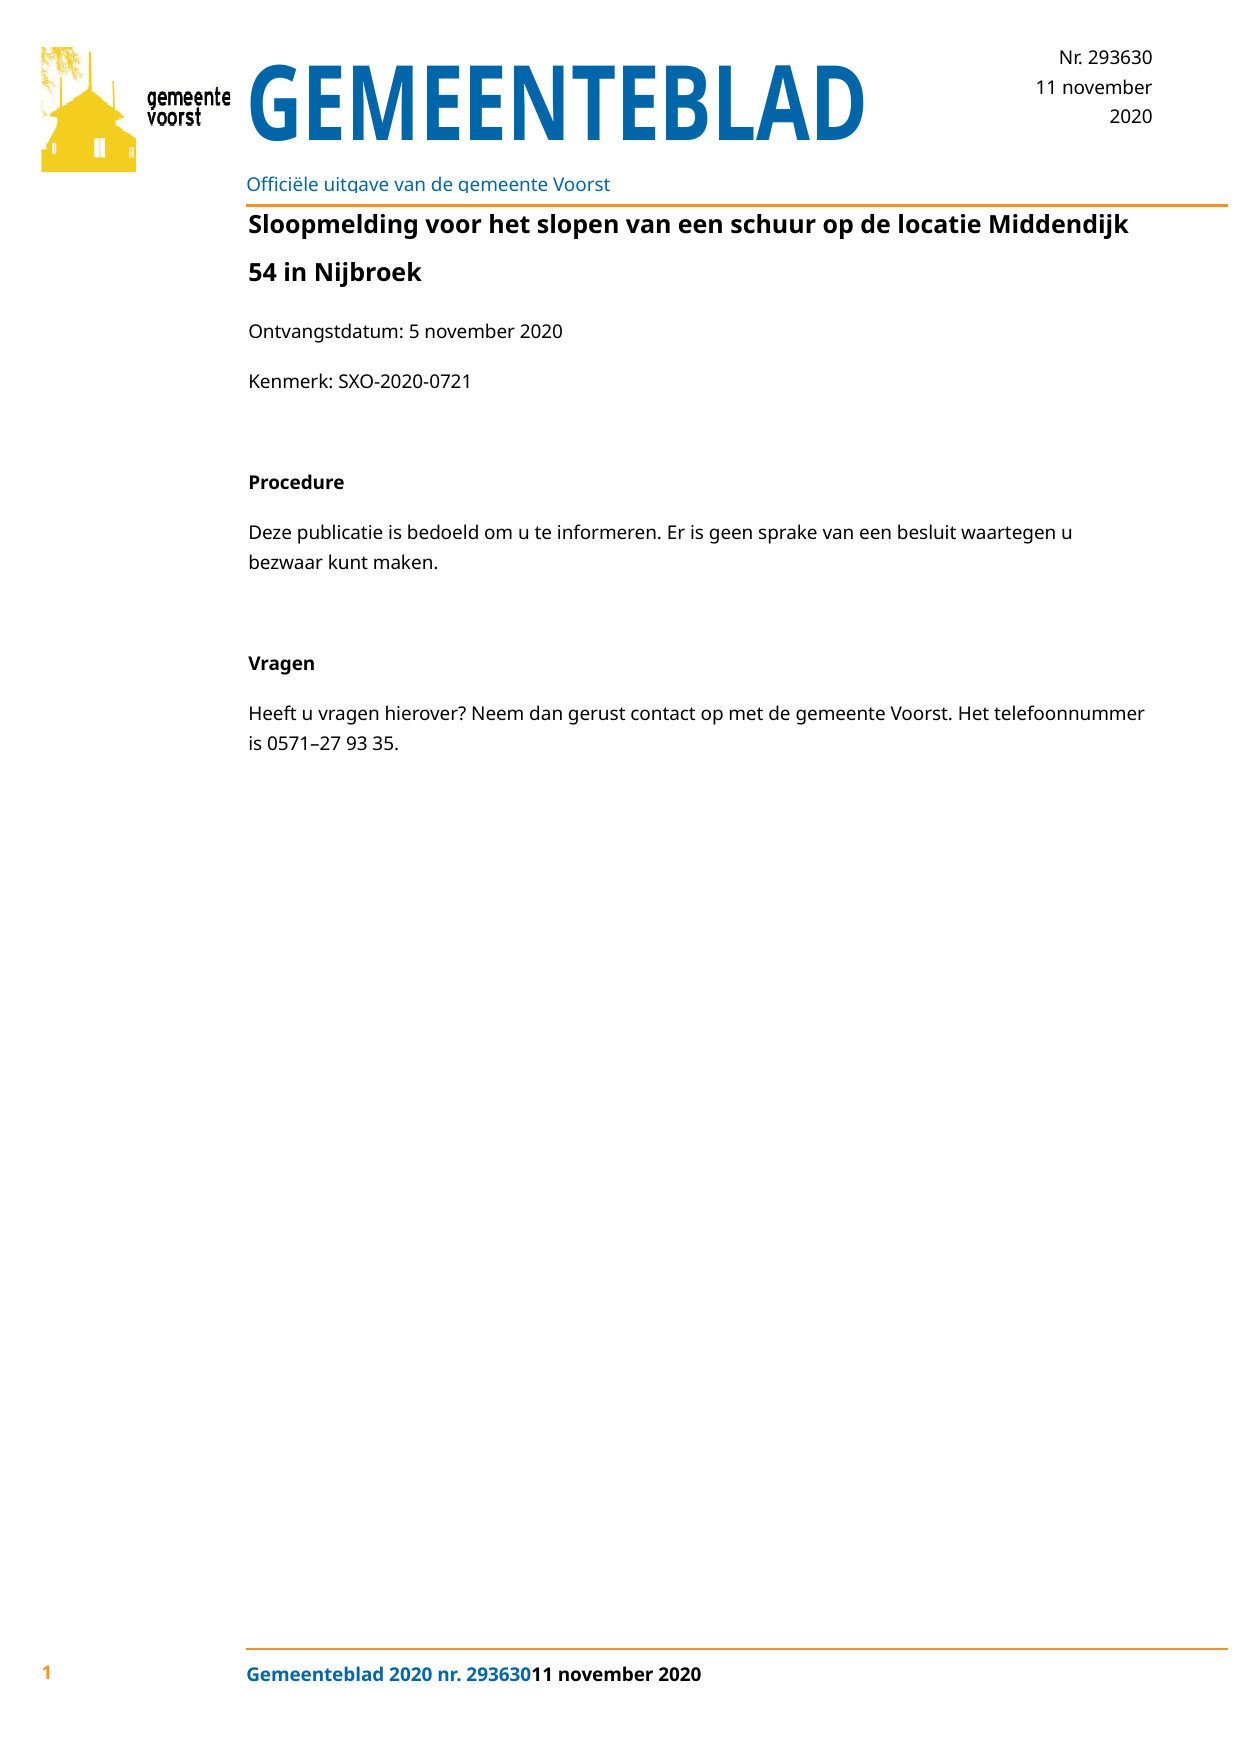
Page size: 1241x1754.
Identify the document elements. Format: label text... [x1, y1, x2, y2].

text Sloopmelding voor het slopen van een schuur op de locatie Middendijk 54 in Nijbroek [248, 207, 1152, 288]
text Ontvangstdatum: 5 november 2020 [248, 318, 1152, 344]
picture [41, 47, 231, 172]
text Procedure [248, 469, 1152, 495]
text Heeft u vragen hierover? Neem dan gerust contact op met de gemeente Voorst. Het telefoonnummer is 0571–27 93 35. [248, 700, 1152, 756]
text Kenmerk: SXO-2020-0721 [248, 368, 1152, 394]
text Deze publicatie is bedoeld om u te informeren. Er is geen sprake van een besluit waartegen u bezwaar kunt maken. [248, 519, 1152, 575]
text Vragen [248, 650, 1152, 676]
